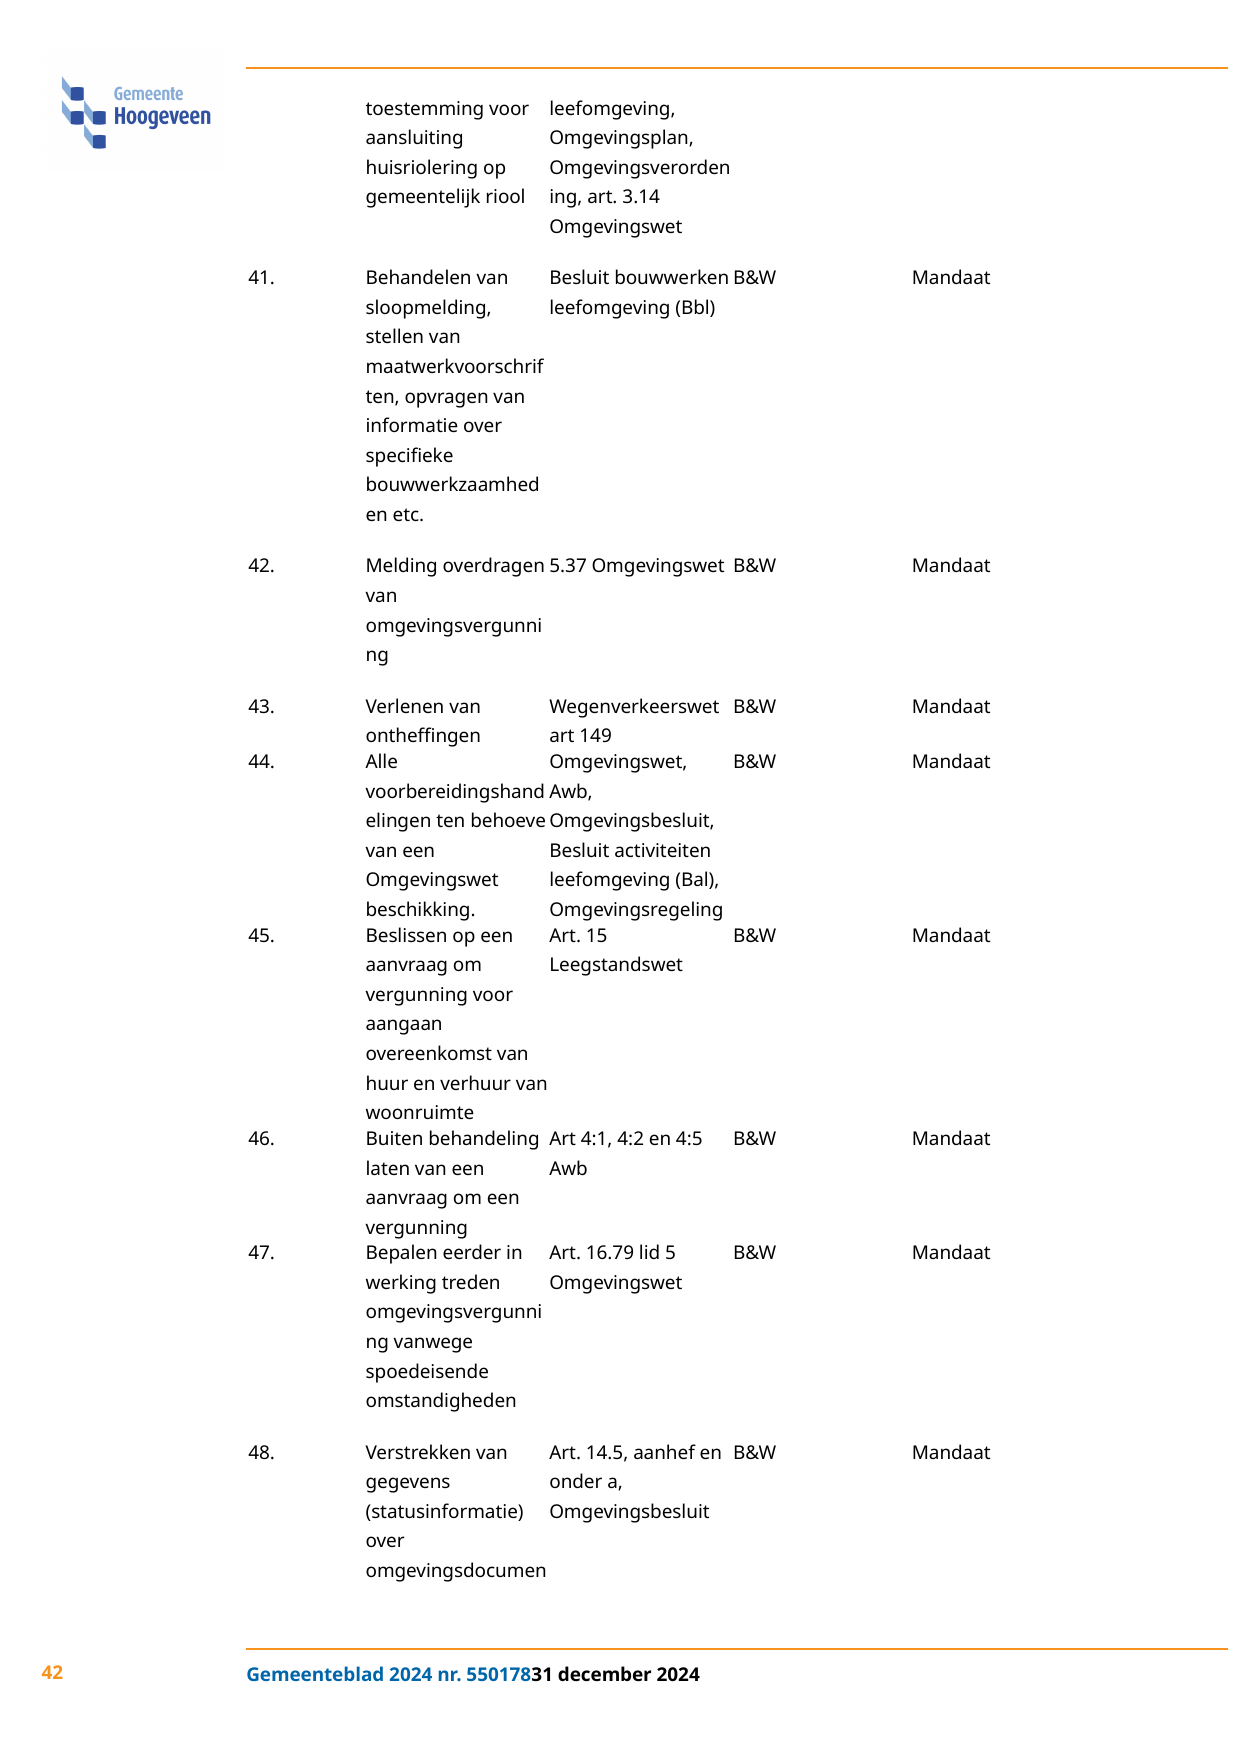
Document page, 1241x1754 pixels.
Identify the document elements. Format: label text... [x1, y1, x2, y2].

table_cell Omgevingswet, Awb, Omgevingsbesluit, Besluit activiteiten leefomgeving (Bal), Omgevingsregeling [549, 748, 733, 922]
table_cell Art. 15 Leegstandswet [549, 922, 733, 1125]
table_cell [733, 1413, 912, 1439]
table_cell Bepalen eerder in werking treden omgevingsvergunning vanwege spoedeisende omstandigheden [365, 1240, 549, 1413]
table_cell [733, 239, 912, 264]
table_cell Art. 16.79 lid 5 Omgevingswet [549, 1240, 733, 1413]
table_cell [1034, 95, 1152, 239]
table_cell 46. [248, 1125, 365, 1239]
table_cell Mandaat [912, 553, 1034, 667]
table_cell Verlenen van ontheffingen [365, 693, 549, 748]
table_cell [912, 95, 1034, 239]
table_cell [248, 667, 365, 693]
table_cell [1034, 1125, 1152, 1239]
table_cell B&W [733, 693, 912, 748]
table_cell Mandaat [912, 1240, 1034, 1413]
table_cell B&W [733, 1439, 912, 1583]
table_cell [549, 527, 733, 553]
table_cell [912, 667, 1034, 693]
table_cell [912, 1413, 1034, 1439]
table_cell 42. [248, 553, 365, 667]
table_cell Mandaat [912, 1125, 1034, 1239]
table_cell [365, 527, 549, 553]
table_cell [1034, 667, 1152, 693]
table_cell [248, 239, 365, 264]
table_cell Melding overdragen van omgevingsvergunning [365, 553, 549, 667]
table_cell [549, 1413, 733, 1439]
table_cell Behandelen van sloopmelding, stellen van maatwerkvoorschriften, opvragen van informatie over specifieke bouwwerkzaamheden etc. [365, 265, 549, 527]
table_cell B&W [733, 553, 912, 667]
table_cell Mandaat [912, 922, 1034, 1125]
table_cell 43. [248, 693, 365, 748]
table_cell [912, 527, 1034, 553]
table_cell Mandaat [912, 265, 1034, 527]
table_cell [1034, 553, 1152, 667]
table_cell B&W [733, 748, 912, 922]
table_cell Alle voorbereidingshandelingen ten behoeve van een Omgevingswet beschikking. [365, 748, 549, 922]
table_cell 45. [248, 922, 365, 1125]
table_cell Mandaat [912, 1439, 1034, 1583]
table_cell [365, 667, 549, 693]
table_cell [549, 667, 733, 693]
picture [41, 47, 231, 172]
table_cell Wegenverkeerswet art 149 [549, 693, 733, 748]
table_cell [1034, 527, 1152, 553]
table_cell [1034, 922, 1152, 1125]
table_cell 48. [248, 1439, 365, 1583]
table_cell [1034, 265, 1152, 527]
table_cell Verstrekken van gegevens (statusinformatie) over omgevingsdocumen [365, 1439, 549, 1583]
table_cell [1034, 748, 1152, 922]
table_cell [733, 95, 912, 239]
table_cell B&W [733, 1125, 912, 1239]
table_cell [365, 1413, 549, 1439]
table_cell [248, 527, 365, 553]
table_cell [1034, 239, 1152, 264]
table_cell [733, 527, 912, 553]
table_cell [365, 239, 549, 264]
table_cell Art 4:1, 4:2 en 4:5 Awb [549, 1125, 733, 1239]
table_cell B&W [733, 265, 912, 527]
table_cell leefomgeving, Omgevingsplan, Omgevingsverordening, art. 3.14 Omgevingswet [549, 95, 733, 239]
table_cell [1034, 1240, 1152, 1413]
table_cell [912, 239, 1034, 264]
table_cell Mandaat [912, 693, 1034, 748]
table_cell [733, 667, 912, 693]
table_cell toestemming voor aansluiting huisriolering op gemeentelijk riool [365, 95, 549, 239]
table_cell 41. [248, 265, 365, 527]
table_cell Besluit bouwwerken leefomgeving (Bbl) [549, 265, 733, 527]
table_cell B&W [733, 922, 912, 1125]
table_cell Buiten behandeling laten van een aanvraag om een vergunning [365, 1125, 549, 1239]
table_cell Mandaat [912, 748, 1034, 922]
table_cell [1034, 693, 1152, 748]
table_cell [248, 95, 365, 239]
table_cell 47. [248, 1240, 365, 1413]
table_cell 44. [248, 748, 365, 922]
table_cell 5.37 Omgevingswet [549, 553, 733, 667]
table_cell B&W [733, 1240, 912, 1413]
table_cell [1034, 1439, 1152, 1583]
table_cell [1034, 1413, 1152, 1439]
table_cell [549, 239, 733, 264]
table_cell Art. 14.5, aanhef en onder a, Omgevingsbesluit [549, 1439, 733, 1583]
table_cell [248, 1413, 365, 1439]
table_cell Beslissen op een aanvraag om vergunning voor aangaan overeenkomst van huur en verhuur van woonruimte [365, 922, 549, 1125]
